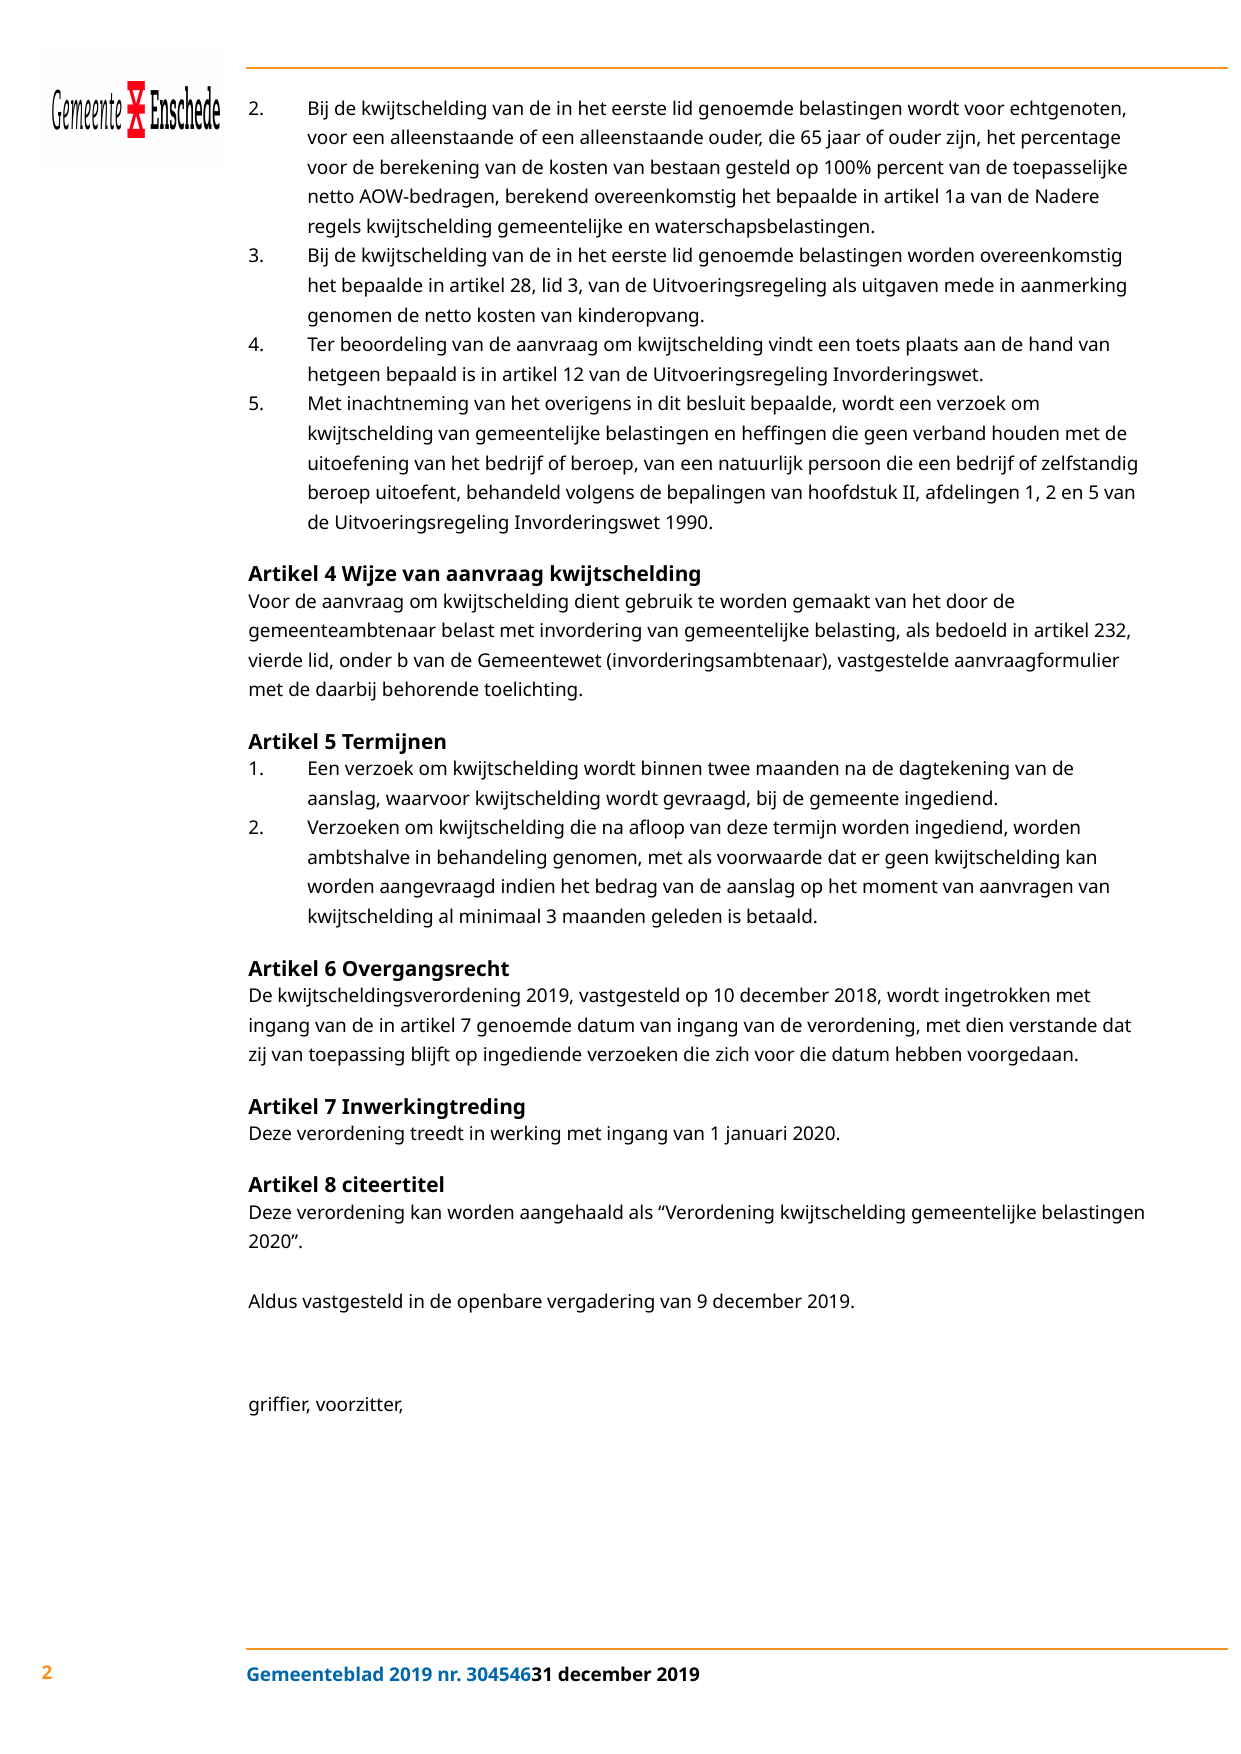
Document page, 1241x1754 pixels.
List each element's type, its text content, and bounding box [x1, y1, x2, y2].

list Bij de kwijtschelding van de in het eerste lid genoemde belastingen wordt voor echtgenoten, voor een alleenstaande of een alleenstaande ouder, die 65 jaar of ouder zijn, het percentage voor de berekening van de kosten van bestaan gesteld op 100% percent van de toepasselijke netto AOW-bedragen, berekend overeenkomstig het bepaalde in artikel 1a van de Nadere regels kwijtschelding gemeentelijke en waterschapsbelastingen. [248, 95, 1152, 239]
text Artikel 5 Termijnen [248, 727, 1152, 755]
text Deze verordening kan worden aangehaald als “Verordening kwijtschelding gemeentelijke belastingen 2020”. [248, 1199, 1152, 1254]
text griffier, voorzitter, [248, 1391, 1152, 1416]
list Met inachtneming van het overigens in dit besluit bepaalde, wordt een verzoek om kwijtschelding van gemeentelijke belastingen en heffingen die geen verband houden met de uitoefening van het bedrijf of beroep, van een natuurlijk persoon die een bedrijf of zelfstandig beroep uitoefent, behandeld volgens de bepalingen van hoofdstuk II, afdelingen 1, 2 en 5 van de Uitvoeringsregeling Invorderingswet 1990. [248, 391, 1152, 535]
list Een verzoek om kwijtschelding wordt binnen twee maanden na de dagtekening van de aanslag, waarvoor kwijtschelding wordt gevraagd, bij de gemeente ingediend. [248, 755, 1152, 811]
list Verzoeken om kwijtschelding die na afloop van deze termijn worden ingediend, worden ambtshalve in behandeling genomen, met als voorwaarde dat er geen kwijtschelding kan worden aangevraagd indien het bedrag van de aanslag op het moment van aanvragen van kwijtschelding al minimaal 3 maanden geleden is betaald. [248, 814, 1152, 929]
text Artikel 8 citeertitel [248, 1171, 1152, 1199]
picture [41, 47, 231, 172]
text Artikel 7 Inwerkingtreding [248, 1092, 1152, 1120]
text Artikel 4 Wijze van aanvraag kwijtschelding [248, 559, 1152, 588]
text Artikel 6 Overgangsrecht [248, 954, 1152, 982]
list Bij de kwijtschelding van de in het eerste lid genoemde belastingen worden overeenkomstig het bepaalde in artikel 28, lid 3, van de Uitvoeringsregeling als uitgaven mede in aanmerking genomen de netto kosten van kinderopvang. [248, 243, 1152, 328]
text Deze verordening treedt in werking met ingang van 1 januari 2020. [248, 1120, 1152, 1146]
text Aldus vastgesteld in de openbare vergadering van 9 december 2019. [248, 1288, 1152, 1313]
text De kwijtscheldingsverordening 2019, vastgesteld op 10 december 2018, wordt ingetrokken met ingang van de in artikel 7 genoemde datum van ingang van de verordening, met dien verstande dat zij van toepassing blijft op ingediende verzoeken die zich voor die datum hebben voorgedaan. [248, 982, 1152, 1067]
list Ter beoordeling van de aanvraag om kwijtschelding vindt een toets plaats aan de hand van hetgeen bepaald is in artikel 12 van de Uitvoeringsregeling Invorderingswet. [248, 331, 1152, 387]
text Voor de aanvraag om kwijtschelding dient gebruik te worden gemaakt van het door de gemeenteambtenaar belast met invordering van gemeentelijke belasting, als bedoeld in artikel 232, vierde lid, onder b van de Gemeentewet (invorderingsambtenaar), vastgestelde aanvraagformulier met de daarbij behorende toelichting. [248, 588, 1152, 702]
